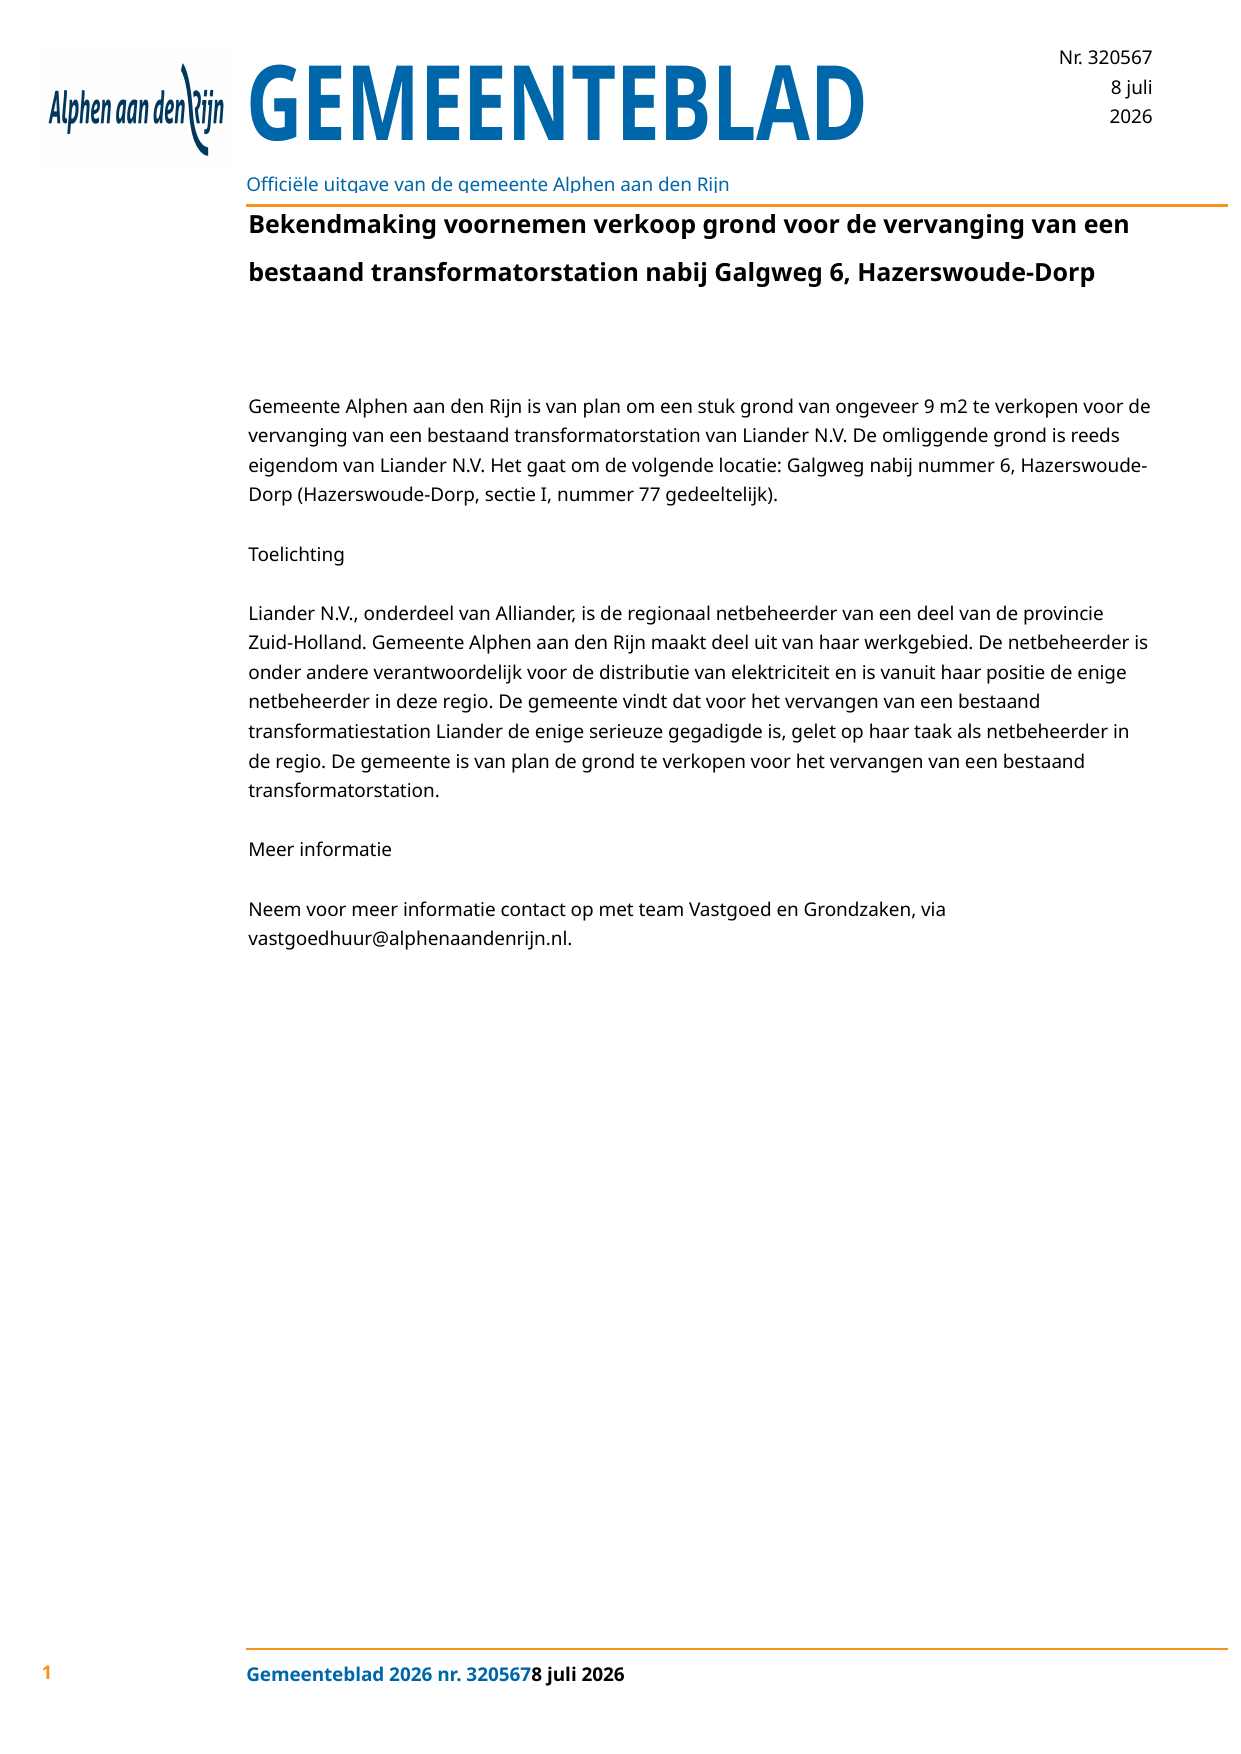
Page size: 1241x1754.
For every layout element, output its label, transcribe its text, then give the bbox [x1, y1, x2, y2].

text Gemeente Alphen aan den Rijn is van plan om een stuk grond van ongeveer 9 m2 te verkopen voor de vervanging van een bestaand transformatorstation van Liander N.V. De omliggende grond is reeds eigendom van Liander N.V. Het gaat om de volgende locatie: Galgweg nabij nummer 6, Hazerswoude-Dorp (Hazerswoude-Dorp, sectie I, nummer 77 gedeeltelijk). [248, 393, 1152, 507]
text Liander N.V., onderdeel van Alliander, is de regionaal netbeheerder van een deel van de provincie Zuid-Holland. Gemeente Alphen aan den Rijn maakt deel uit van haar werkgebied. De netbeheerder is onder andere verantwoordelijk voor de distributie van elektriciteit en is vanuit haar positie de enige netbeheerder in deze regio. De gemeente vindt dat voor het vervangen van een bestaand transformatiestation Liander de enige serieuze gegadigde is, gelet op haar taak als netbeheerder in de regio. De gemeente is van plan de grond te verkopen voor het vervangen van een bestaand transformatorstation. [248, 600, 1152, 803]
text vastgoedhuur@alphenaandenrijn.nl. [248, 925, 1152, 951]
text Bekendmaking voornemen verkoop grond voor de vervanging van een bestaand transformatorstation nabij Galgweg 6, Hazerswoude-Dorp [248, 207, 1152, 288]
picture [41, 47, 231, 172]
text Toelichting [248, 541, 1152, 567]
text Neem voor meer informatie contact op met team Vastgoed en Grondzaken, via [248, 896, 1152, 922]
text Meer informatie [248, 837, 1152, 862]
